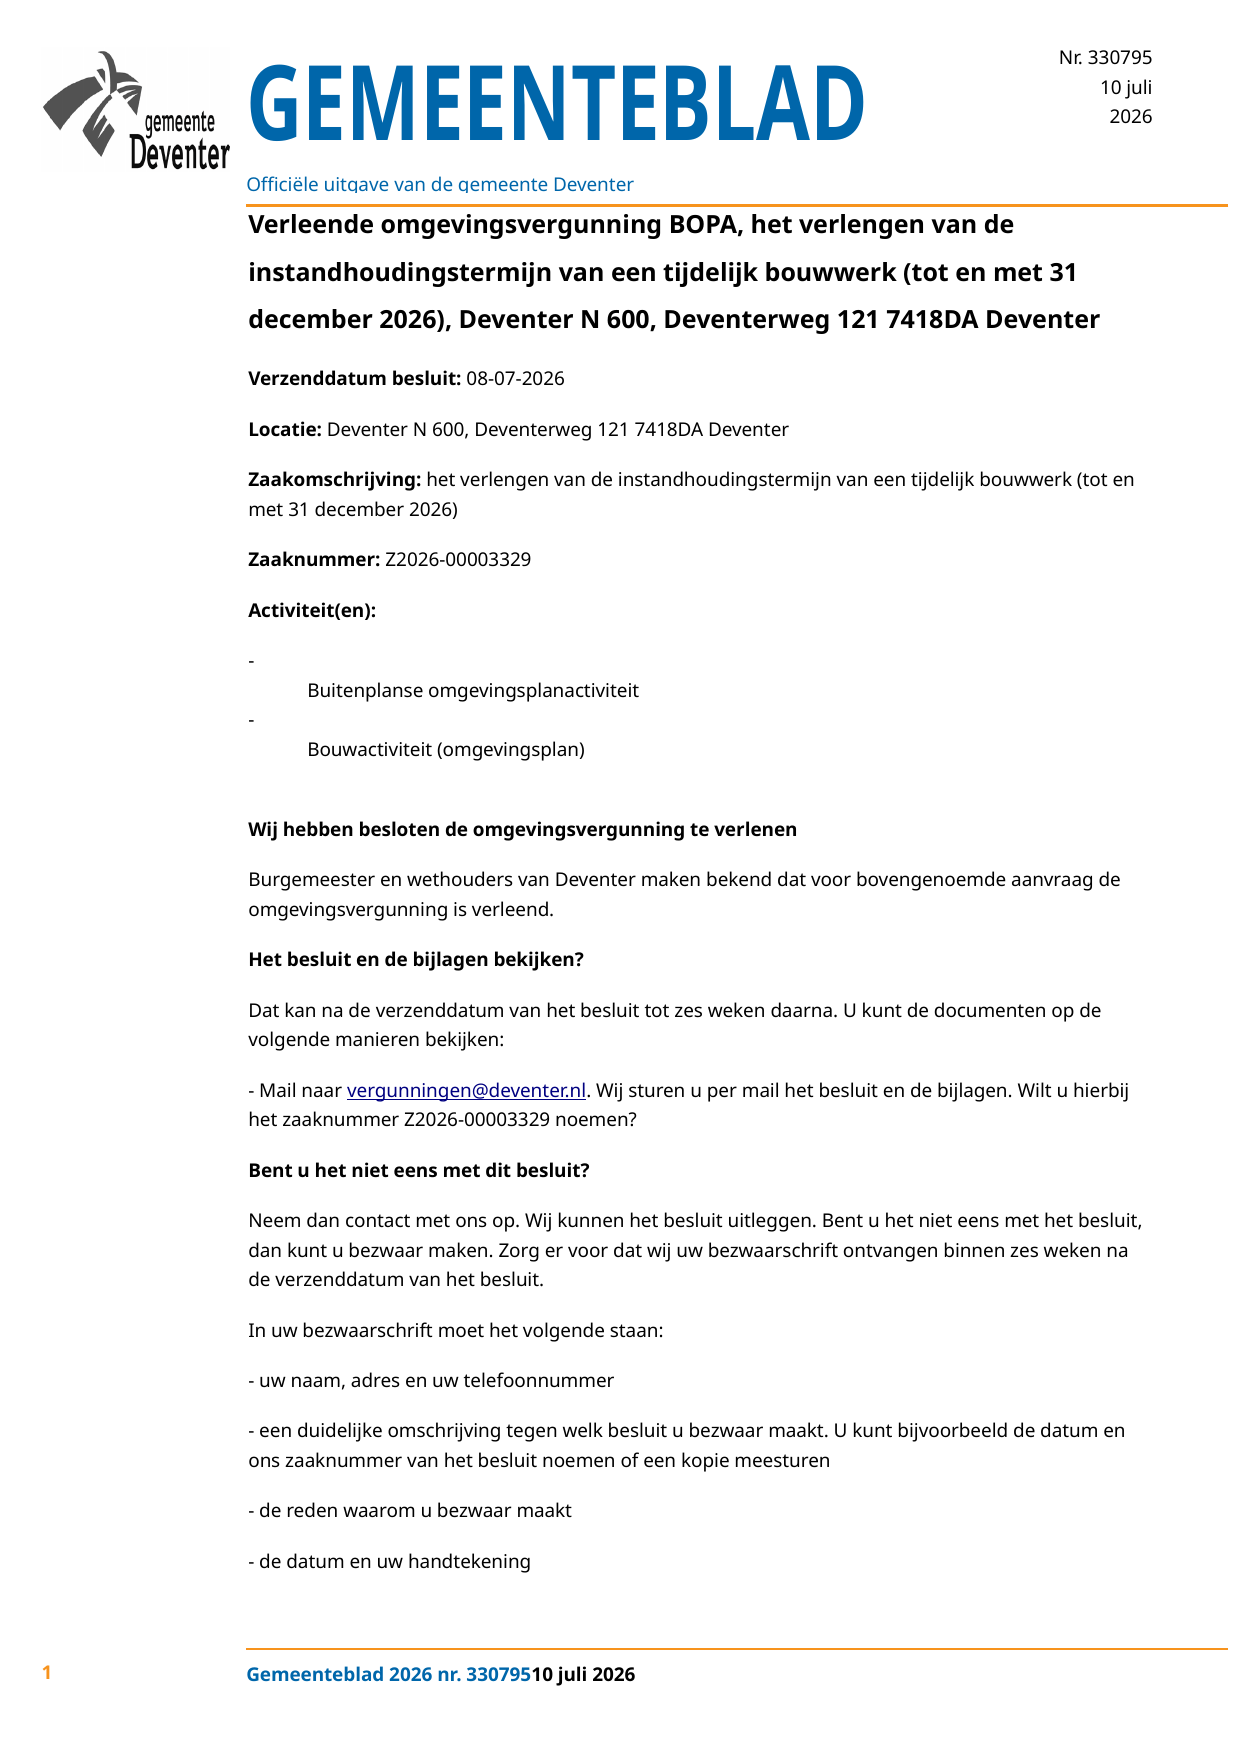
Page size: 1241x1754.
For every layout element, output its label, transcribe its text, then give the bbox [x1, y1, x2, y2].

list Buitenplanse omgevingsplanactiviteit [248, 677, 1152, 702]
text - uw naam, adres en uw telefoonnummer [248, 1367, 1152, 1393]
text Zaaknummer: Z2026-00003329 [248, 546, 1152, 572]
text Activiteit(en): [248, 597, 1152, 622]
text Verzenddatum besluit: 08-07-2026 [248, 366, 1152, 391]
text Wij hebben besloten de omgevingsvergunning te verlenen [248, 816, 1152, 842]
list Bouwactiviteit (omgevingsplan) [248, 736, 1152, 762]
text Locatie: Deventer N 600, Deventerweg 121 7418DA Deventer [248, 416, 1152, 442]
text In uw bezwaarschrift moet het volgende staan: [248, 1317, 1152, 1342]
text Neem dan contact met ons op. Wij kunnen het besluit uitleggen. Bent u het niet eens met het besluit, dan kunt u bezwaar maken. Zorg er voor dat wij uw bezwaarschrift ontvangen binnen zes weken na de verzenddatum van het besluit. [248, 1207, 1152, 1292]
text - een duidelijke omschrijving tegen welk besluit u bezwaar maakt. U kunt bijvoorbeeld de datum en ons zaaknummer van het besluit noemen of een kopie meesturen [248, 1418, 1152, 1473]
text - Mail naar vergunningen@deventer.nl. Wij sturen u per mail het besluit en de bijlagen. Wilt u hierbij het zaaknummer Z2026-00003329 noemen? [248, 1077, 1152, 1132]
text Verleende omgevingsvergunning BOPA, het verlengen van de instandhoudingstermijn van een tijdelijk bouwwerk (tot en met 31 december 2026), Deventer N 600, Deventerweg 121 7418DA Deventer [248, 207, 1152, 336]
text Burgemeester en wethouders van Deventer maken bekend dat voor bovengenoemde aanvraag de omgevingsvergunning is verleend. [248, 866, 1152, 922]
text - de reden waarom u bezwaar maakt [248, 1498, 1152, 1523]
text - de datum en uw handtekening [248, 1548, 1152, 1574]
text Bent u het niet eens met dit besluit? [248, 1157, 1152, 1182]
text Zaakomschrijving: het verlengen van de instandhoudingstermijn van een tijdelijk bouwwerk (tot en met 31 december 2026) [248, 466, 1152, 522]
text Dat kan na de verzenddatum van het besluit tot zes weken daarna. U kunt de documenten op de volgende manieren bekijken: [248, 997, 1152, 1052]
text Het besluit en de bijlagen bekijken? [248, 946, 1152, 972]
picture [41, 47, 231, 172]
